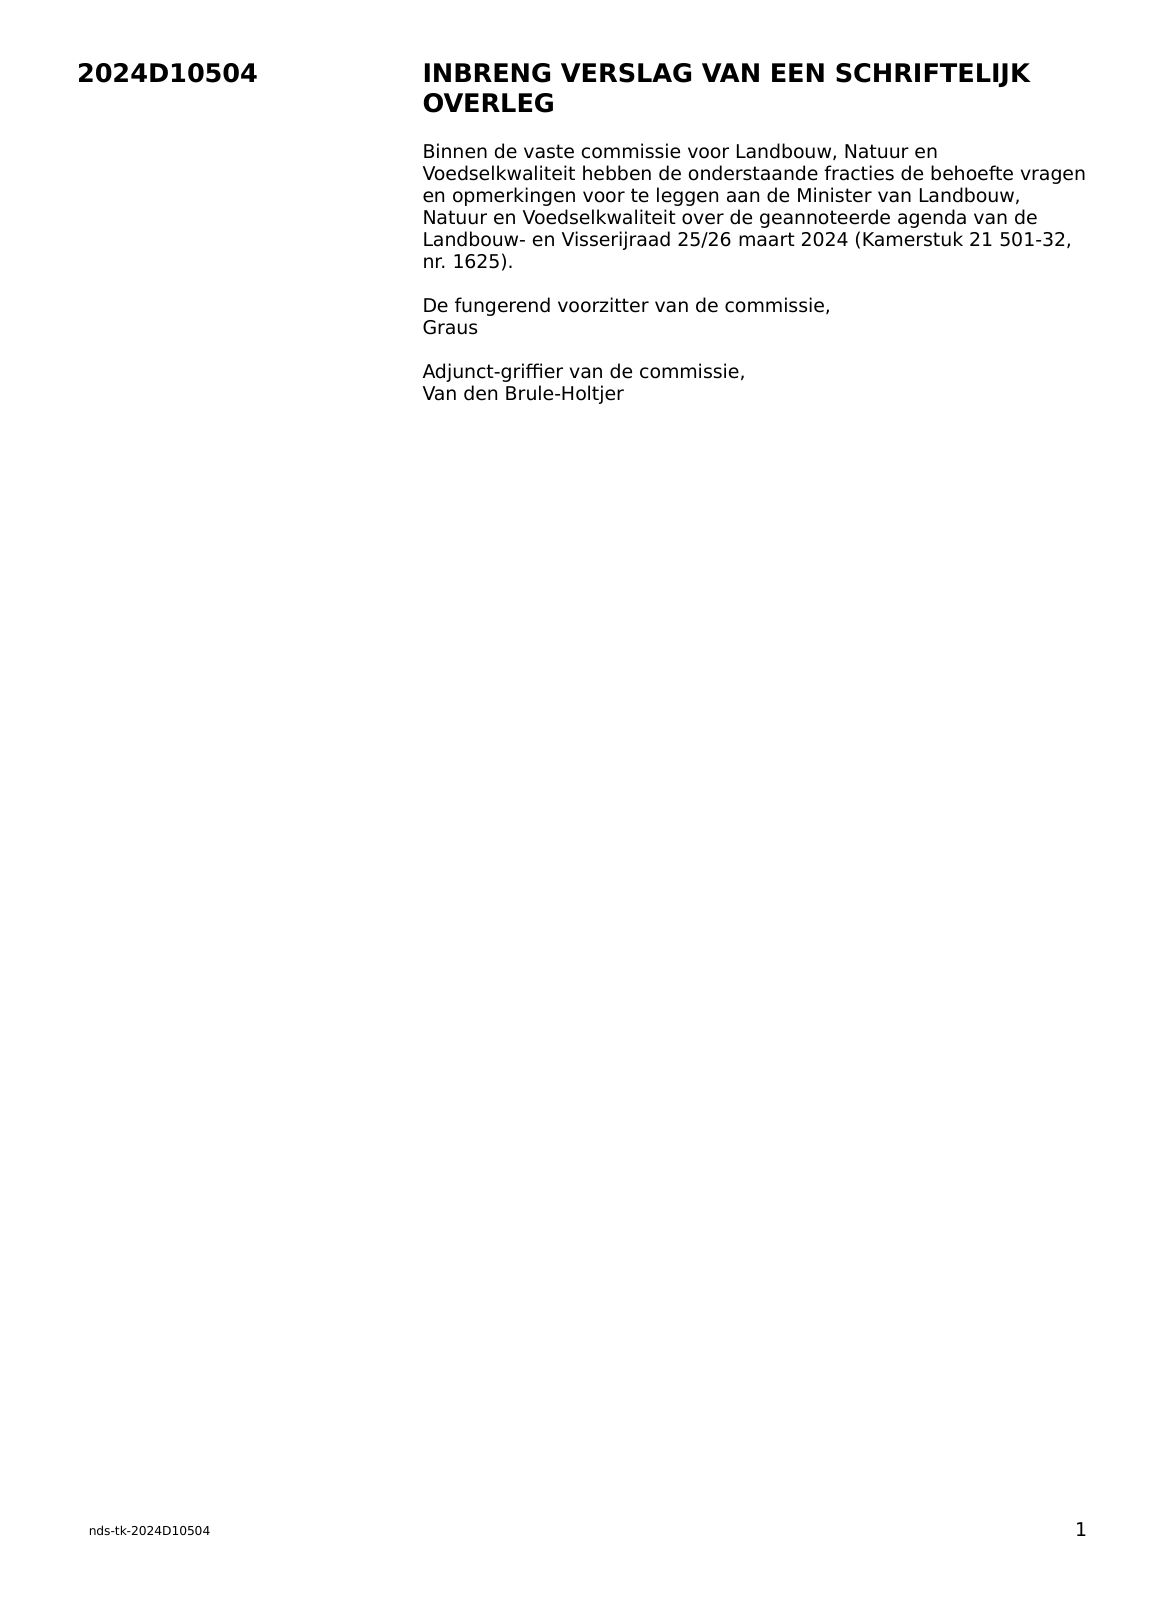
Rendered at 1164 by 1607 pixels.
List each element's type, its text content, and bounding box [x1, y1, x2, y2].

text Graus [422, 317, 1087, 339]
text Adjunct-griffier van de commissie, [422, 361, 1087, 383]
text nds-tk-2024D10504 [88, 1524, 323, 1538]
text Van den Brule-Holtjer [422, 383, 1087, 405]
text Binnen de vaste commissie voor Landbouw, Natuur en Voedselkwaliteit hebben de onderstaande fracties de behoefte vragen en opmerkingen voor te leggen aan de Minister van Landbouw, Natuur en Voedselkwaliteit over de geannoteerde agenda van de Landbouw- en Visserijraad 25/26 maart 2024 (Kamerstuk 21 501-32, nr. 1625). [422, 141, 1087, 272]
text 2024D10504 INBRENG VERSLAG VAN EEN SCHRIFTELIJK OVERLEG [77, 59, 1087, 118]
text De fungerend voorzitter van de commissie, [422, 295, 1087, 317]
